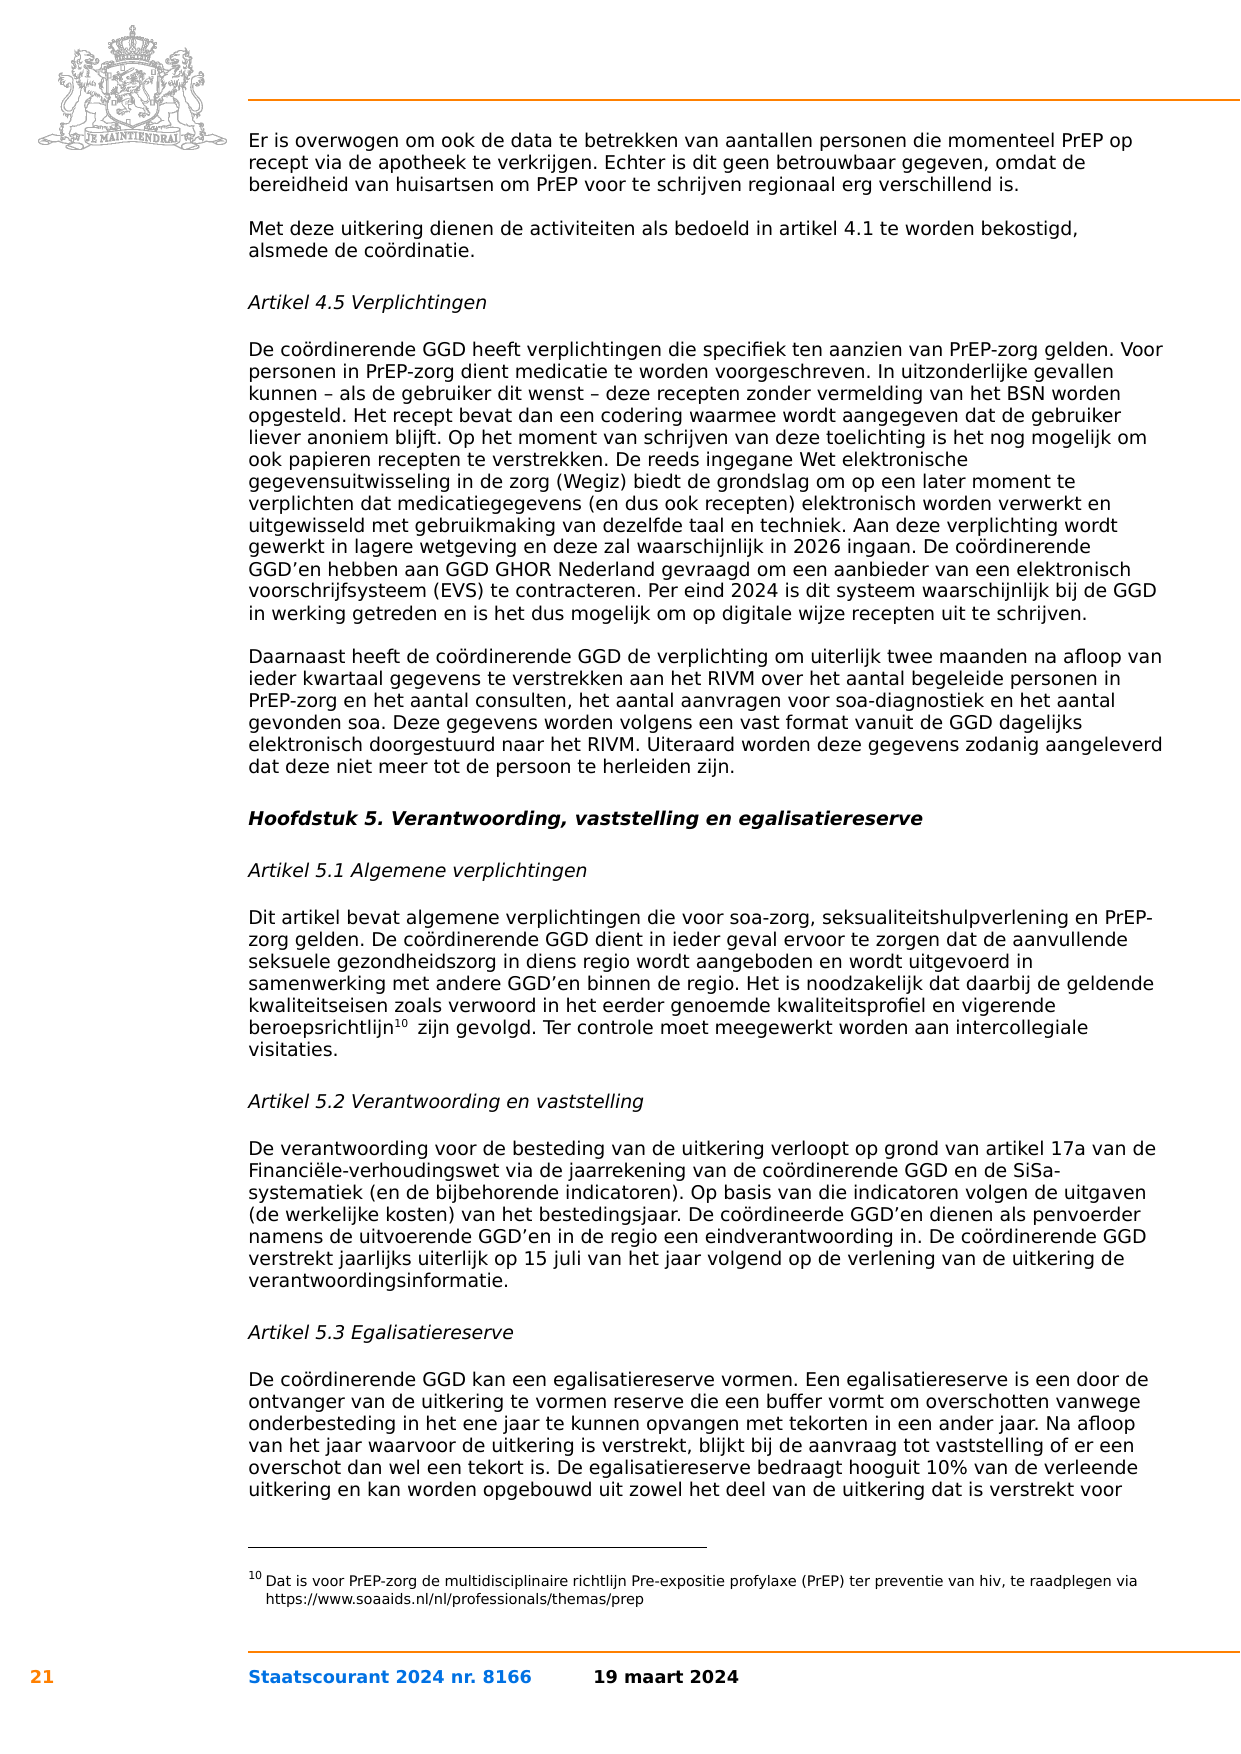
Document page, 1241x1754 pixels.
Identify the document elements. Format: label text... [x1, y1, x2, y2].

subtitle Artikel 5.3 Egalisatiereserve [248, 1322, 1163, 1344]
subtitle Artikel 5.2 Verantwoording en vaststelling [248, 1091, 1163, 1113]
subtitle Artikel 4.5 Verplichtingen [248, 292, 1163, 314]
text Daarnaast heeft de coördinerende GGD de verplichting om uiterlijk twee maanden na afloop van ieder kwartaal gegevens te verstrekken aan het RIVM over het aantal begeleide personen in PrEP-zorg en het aantal consulten, het aantal aanvragen voor soa-diagnostiek en het aantal gevonden soa. Deze gegevens worden volgens een vast format vanuit de GGD dagelijks elektronisch doorgestuurd naar het RIVM. Uiteraard worden deze gegevens zodanig aangeleverd dat deze niet meer tot de persoon te herleiden zijn. [248, 646, 1163, 778]
text De verantwoording voor de besteding van de uitkering verloopt op grond van artikel 17a van de Financiële-verhoudingswet via de jaarrekening van de coördinerende GGD en de SiSa-systematiek (en de bijbehorende indicatoren). Op basis van die indicatoren volgen de uitgaven (de werkelijke kosten) van het bestedingsjaar. De coördineerde GGD’en dienen als penvoerder namens de uitvoerende GGD’en in de regio een eindverantwoording in. De coördinerende GGD verstrekt jaarlijks uiterlijk op 15 juli van het jaar volgend op de verlening van de uitkering de verantwoordingsinformatie. [248, 1138, 1163, 1292]
text Dit artikel bevat algemene verplichtingen die voor soa-zorg, seksualiteitshulpverlening en PrEP-zorg gelden. De coördinerende GGD dient in ieder geval ervoor te zorgen dat de aanvullende seksuele gezondheidszorg in diens regio wordt aangeboden en wordt uitgevoerd in samenwerking met andere GGD’en binnen de regio. Het is noodzakelijk dat daarbij de geldende kwaliteitseisen zoals verwoord in het eerder genoemde kwaliteitsprofiel en vigerende beroepsrichtlijn zijn gevolgd. Ter controle moet meegewerkt worden aan intercollegiale visitaties. [248, 907, 1163, 1061]
text Er is overwogen om ook de data te betrekken van aantallen personen die momenteel PrEP op recept via de apotheek te verkrijgen. Echter is dit geen betrouwbaar gegeven, omdat de bereidheid van huisartsen om PrEP voor te schrijven regionaal erg verschillend is. [248, 130, 1163, 196]
subtitle Hoofdstuk 5. Verantwoording, vaststelling en egalisatiereserve [248, 808, 1163, 830]
text De coördinerende GGD heeft verplichtingen die specifiek ten aanzien van PrEP-zorg gelden. Voor personen in PrEP-zorg dient medicatie te worden voorgeschreven. In uitzonderlijke gevallen kunnen – als de gebruiker dit wenst – deze recepten zonder vermelding van het BSN worden opgesteld. Het recept bevat dan een codering waarmee wordt aangegeven dat de gebruiker liever anoniem blijft. Op het moment van schrijven van deze toelichting is het nog mogelijk om ook papieren recepten te verstrekken. De reeds ingegane Wet elektronische gegevensuitwisseling in de zorg (Wegiz) biedt de grondslag om op een later moment te verplichten dat medicatiegegevens (en dus ook recepten) elektronisch worden verwerkt en uitgewisseld met gebruikmaking van dezelfde taal en techniek. Aan deze verplichting wordt gewerkt in lagere wetgeving en deze zal waarschijnlijk in 2026 ingaan. De coördinerende GGD’en hebben aan GGD GHOR Nederland gevraagd om een aanbieder van een elektronisch voorschrijfsysteem (EVS) te contracteren. Per eind 2024 is dit systeem waarschijnlijk bij de GGD in werking getreden en is het dus mogelijk om op digitale wijze recepten uit te schrijven. [248, 339, 1163, 624]
subtitle Artikel 5.1 Algemene verplichtingen [248, 860, 1163, 882]
text Dat is voor PrEP-zorg de multidisciplinaire richtlijn Pre-expositie profylaxe (PrEP) ter preventie van hiv, te raadplegen via https://www.soaaids.nl/nl/professionals/themas/prep [248, 1569, 1163, 1608]
text De coördinerende GGD kan een egalisatiereserve vormen. Een egalisatiereserve is een door de ontvanger van de uitkering te vormen reserve die een buffer vormt om overschotten vanwege onderbesteding in het ene jaar te kunnen opvangen met tekorten in een ander jaar. Na afloop van het jaar waarvoor de uitkering is verstrekt, blijkt bij de aanvraag tot vaststelling of er een overschot dan wel een tekort is. De egalisatiereserve bedraagt hooguit 10% van de verleende uitkering en kan worden opgebouwd uit zowel het deel van de uitkering dat is verstrekt voor [248, 1369, 1163, 1501]
picture [38, 25, 227, 150]
text Met deze uitkering dienen de activiteiten als bedoeld in artikel 4.1 te worden bekostigd, alsmede de coördinatie. [248, 218, 1163, 262]
